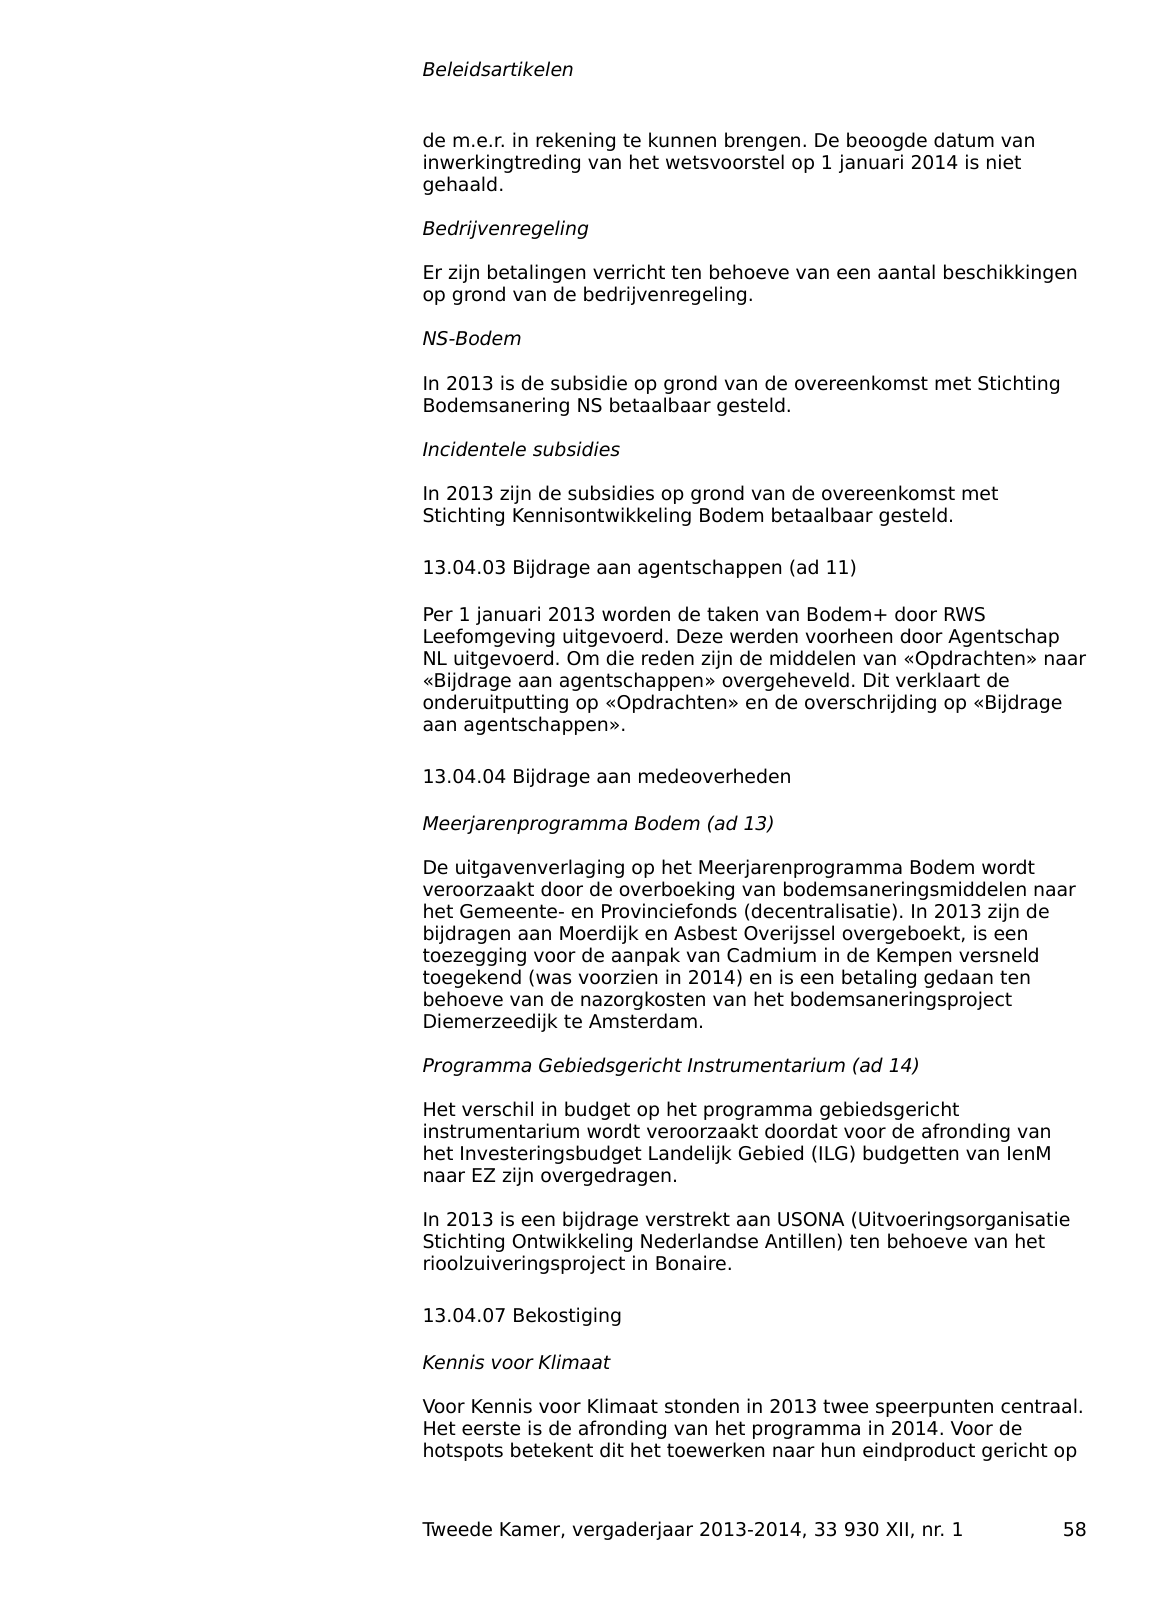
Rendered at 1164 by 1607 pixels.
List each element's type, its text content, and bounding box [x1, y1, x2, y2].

subtitle Bedrijvenregeling [422, 218, 1087, 240]
text Het verschil in budget op het programma gebiedsgericht instrumentarium wordt veroorzaakt doordat voor de afronding van het Investeringsbudget Landelijk Gebied (ILG) budgetten van IenM naar EZ zijn overgedragen. [422, 1099, 1087, 1187]
subtitle Kennis voor Klimaat [422, 1352, 1087, 1374]
text De uitgavenverlaging op het Meerjarenprogramma Bodem wordt veroorzaakt door de overboeking van bodemsaneringsmiddelen naar het Gemeente- en Provinciefonds (decentralisatie). In 2013 zijn de bijdragen aan Moerdijk en Asbest Overijssel overgeboekt, is een toezegging voor de aanpak van Cadmium in de Kempen versneld toegekend (was voorzien in 2014) en is een betaling gedaan ten behoeve van de nazorgkosten van het bodemsaneringsproject Diemerzeedijk te Amsterdam. [422, 857, 1087, 1033]
subtitle Meerjarenprogramma Bodem (ad 13) [422, 813, 1087, 834]
text Voor Kennis voor Klimaat stonden in 2013 twee speerpunten centraal. Het eerste is de afronding van het programma in 2014. Voor de hotspots betekent dit het toewerken naar hun eindproduct gericht op [422, 1396, 1087, 1462]
text In 2013 is de subsidie op grond van de overeenkomst met Stichting Bodemsanering NS betaalbaar gesteld. [422, 372, 1087, 416]
text de m.e.r. in rekening te kunnen brengen. De beoogde datum van inwerkingtreding van het wetsvoorstel op 1 januari 2014 is niet gehaald. [422, 130, 1087, 196]
subtitle Programma Gebiedsgericht Instrumentarium (ad 14) [422, 1055, 1087, 1077]
subtitle 13.04.04 Bijdrage aan medeoverheden [422, 766, 1087, 788]
subtitle 13.04.07 Bekostiging [422, 1305, 1087, 1327]
text In 2013 is een bijdrage verstrekt aan USONA (Uitvoeringsorganisatie Stichting Ontwikkeling Nederlandse Antillen) ten behoeve van het rioolzuiveringsproject in Bonaire. [422, 1209, 1087, 1275]
text Er zijn betalingen verricht ten behoeve van een aantal beschikkingen op grond van de bedrijvenregeling. [422, 262, 1087, 306]
subtitle Incidentele subsidies [422, 439, 1087, 461]
subtitle 13.04.03 Bijdrage aan agentschappen (ad 11) [422, 557, 1087, 579]
text In 2013 zijn de subsidies op grond van de overeenkomst met Stichting Kennisontwikkeling Bodem betaalbaar gesteld. [422, 483, 1087, 527]
subtitle NS-Bodem [422, 328, 1087, 350]
text Per 1 januari 2013 worden de taken van Bodem+ door RWS Leefomgeving uitgevoerd. Deze werden voorheen door Agentschap NL uitgevoerd. Om die reden zijn de middelen van «Opdrachten» naar «Bijdrage aan agentschappen» overgeheveld. Dit verklaart de onderuitputting op «Opdrachten» en de overschrijding op «Bijdrage aan agentschappen». [422, 604, 1087, 736]
